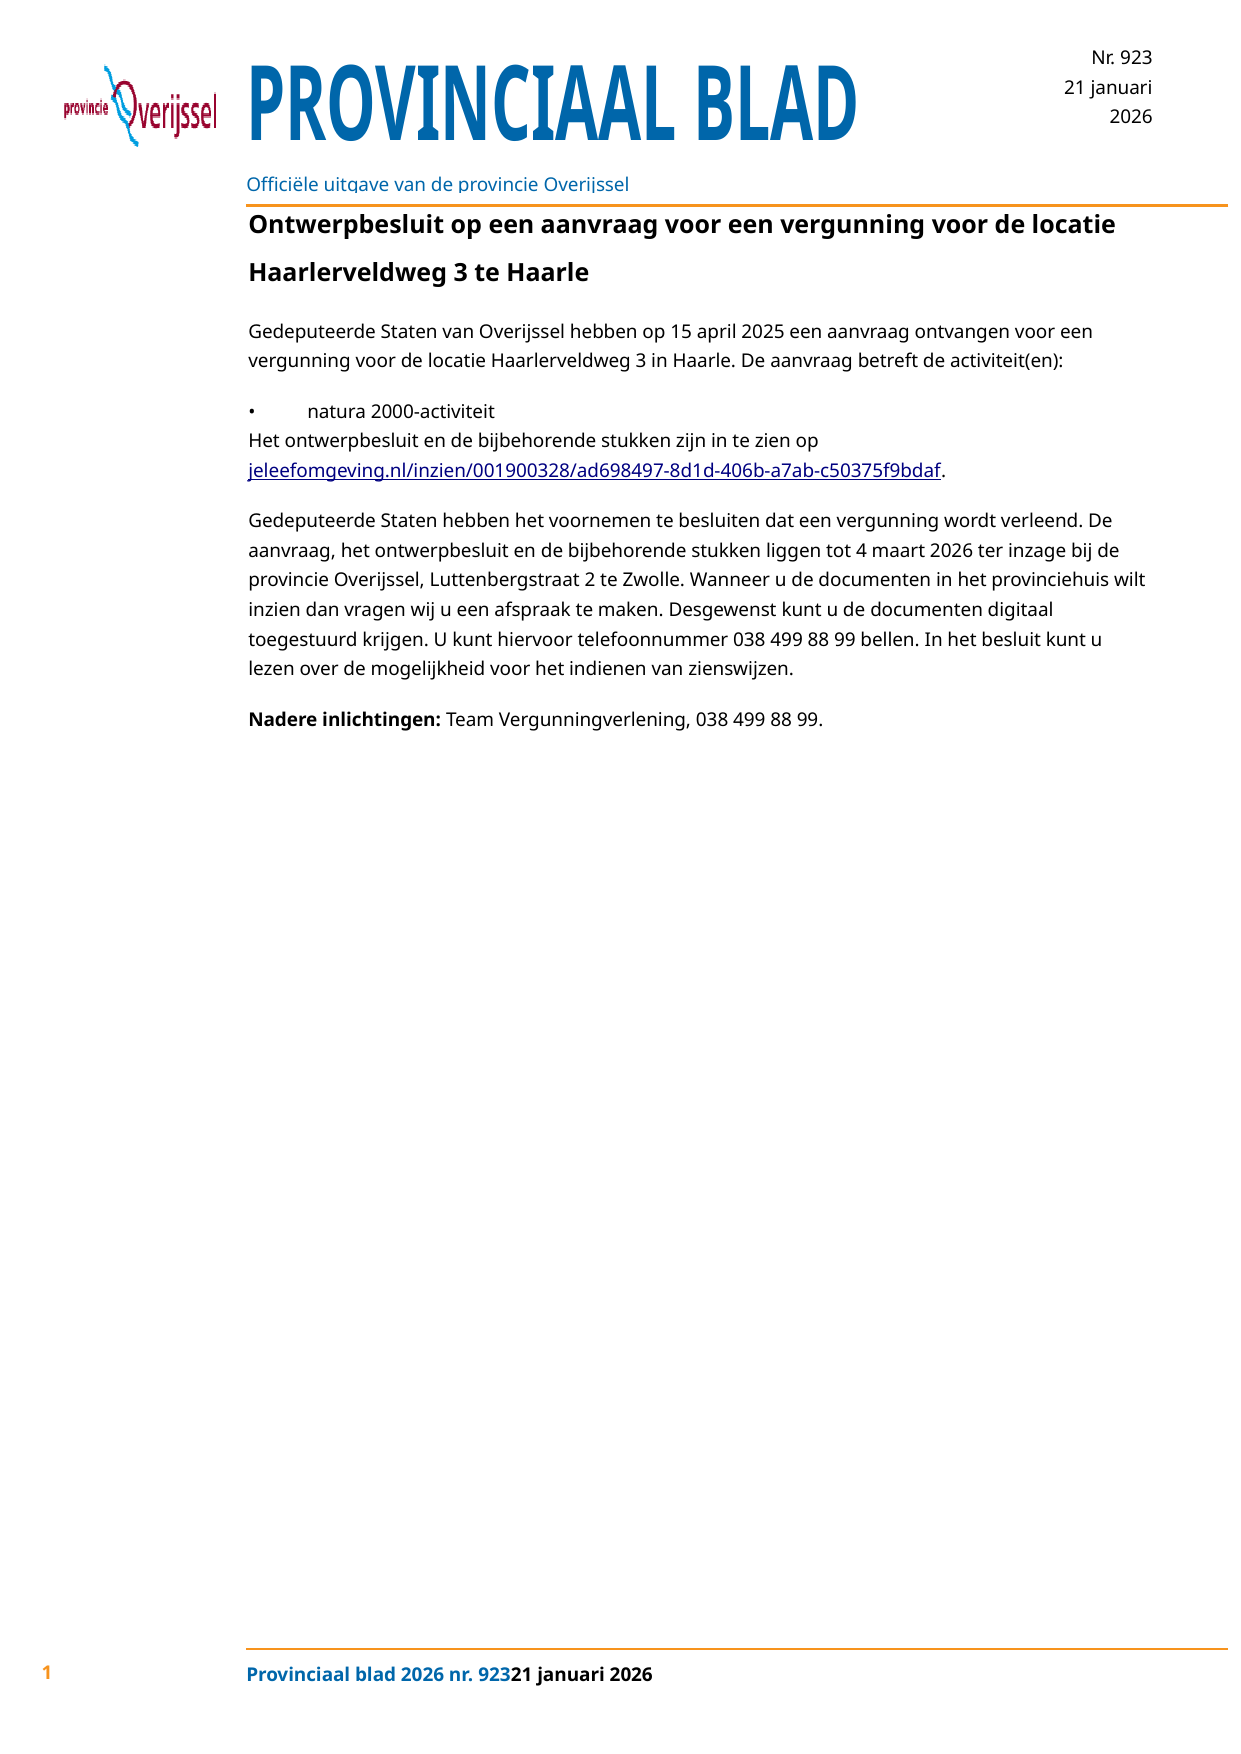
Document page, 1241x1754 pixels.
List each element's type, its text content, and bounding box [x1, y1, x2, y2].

picture [41, 47, 231, 172]
text Ontwerpbesluit op een aanvraag voor een vergunning voor de locatie Haarlerveldweg 3 te Haarle [248, 207, 1152, 288]
text Nadere inlichtingen: Team Vergunningverlening, 038 499 88 99. [248, 706, 1152, 732]
text Gedeputeerde Staten van Overijssel hebben op 15 april 2025 een aanvraag ontvangen voor een vergunning voor de locatie Haarlerveldweg 3 in Haarle. De aanvraag betreft de activiteit(en): [248, 318, 1152, 373]
text Gedeputeerde Staten hebben het voornemen te besluiten dat een vergunning wordt verleend. De aanvraag, het ontwerpbesluit en de bijbehorende stukken liggen tot 4 maart 2026 ter inzage bij de provincie Overijssel, Luttenbergstraat 2 te Zwolle. Wanneer u de documenten in het provinciehuis wilt inzien dan vragen wij u een afspraak te maken. Desgewenst kunt u de documenten digitaal toegestuurd krijgen. U kunt hiervoor telefoonnummer 038 499 88 99 bellen. In het besluit kunt u lezen over de mogelijkheid voor het indienen van zienswijzen. [248, 507, 1152, 681]
list natura 2000-activiteit [248, 398, 1152, 424]
text Het ontwerpbesluit en de bijbehorende stukken zijn in te zien op jeleefomgeving.nl/inzien/001900328/ad698497-8d1d-406b-a7ab-c50375f9bdaf. [248, 427, 1152, 483]
